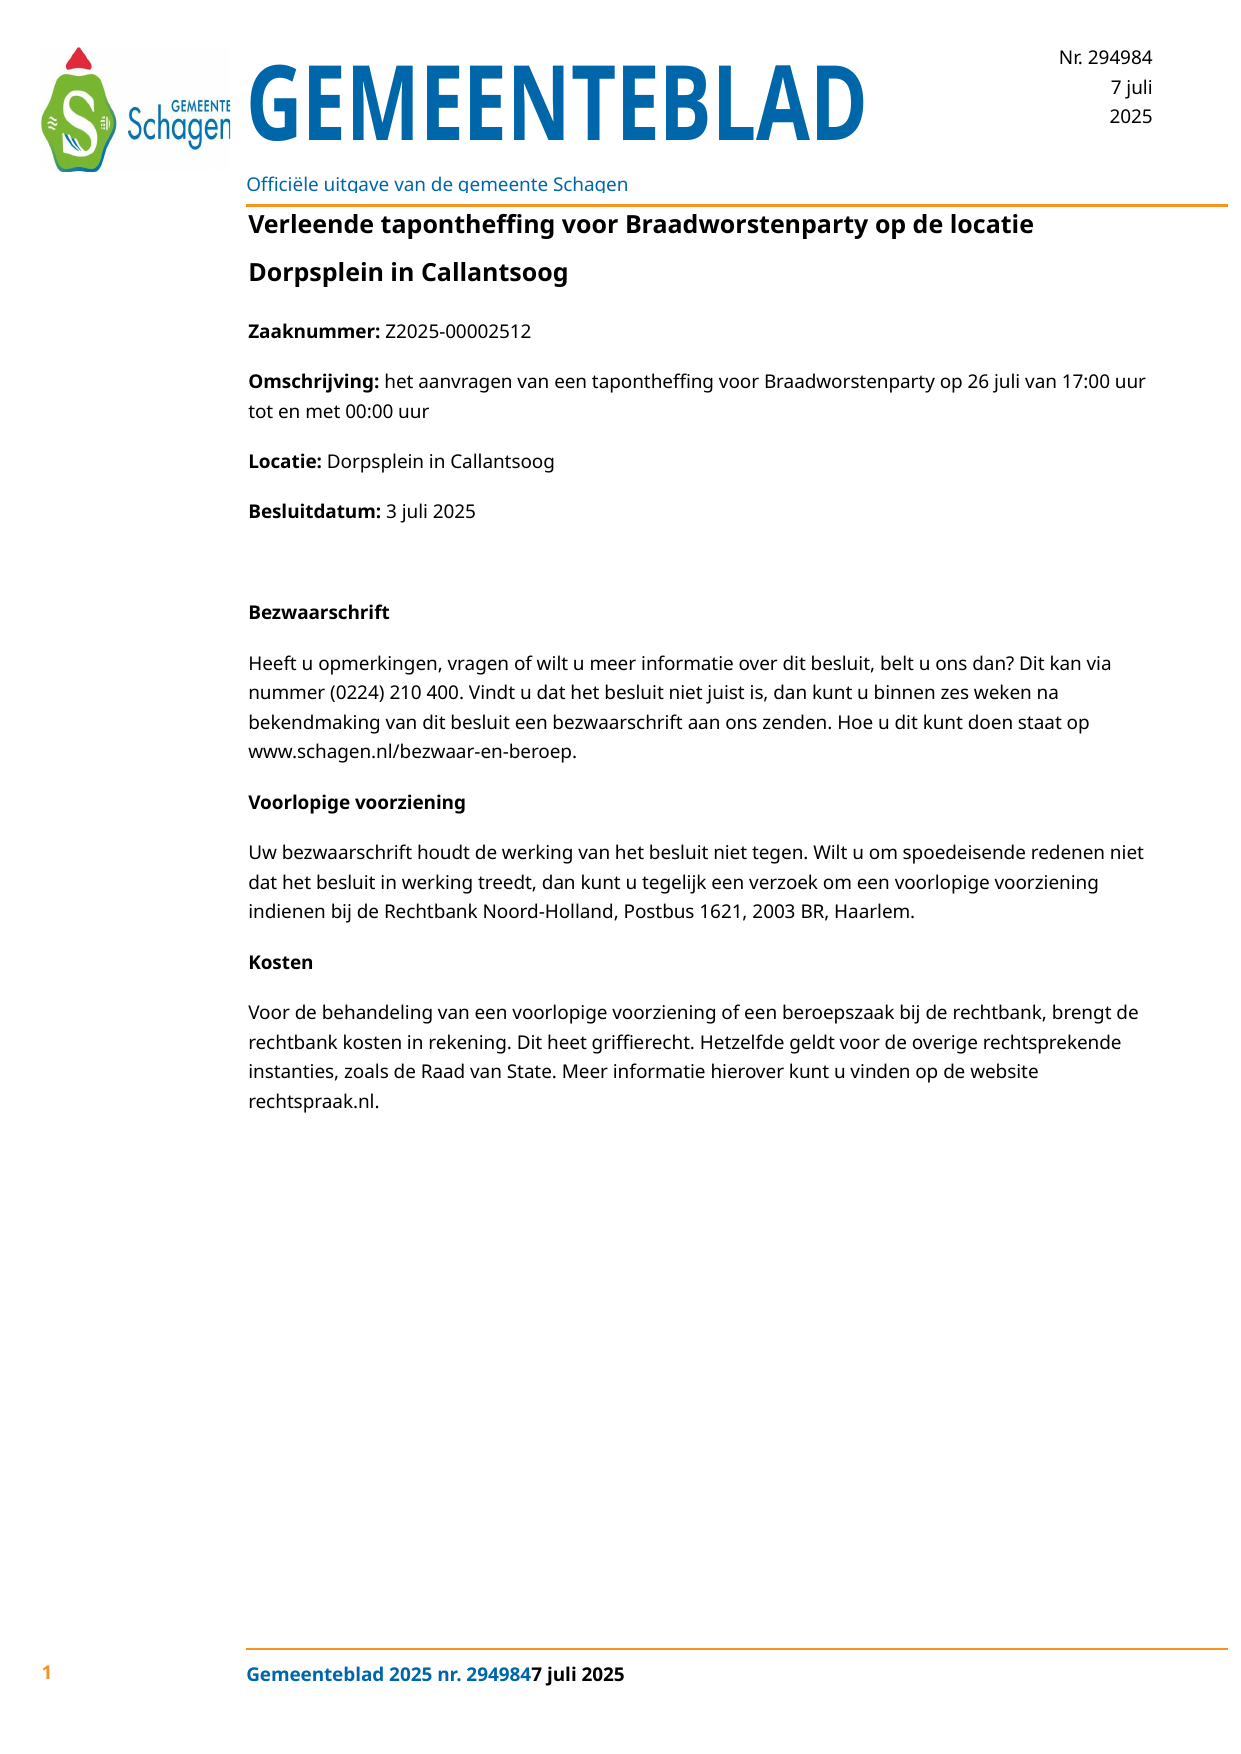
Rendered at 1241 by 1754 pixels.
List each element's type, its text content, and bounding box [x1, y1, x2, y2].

text Locatie: Dorpsplein in Callantsoog [248, 448, 1152, 474]
text Bezwaarschrift [248, 599, 1152, 625]
text Voor de behandeling van een voorlopige voorziening of een beroepszaak bij de rechtbank, brengt de rechtbank kosten in rekening. Dit heet griffierecht. Hetzelfde geldt voor de overige rechtsprekende instanties, zoals de Raad van State. Meer informatie hierover kunt u vinden op de website rechtspraak.nl. [248, 999, 1152, 1114]
text Omschrijving: het aanvragen van een tapontheffing voor Braadworstenparty op 26 juli van 17:00 uur tot en met 00:00 uur [248, 368, 1152, 424]
text Zaaknummer: Z2025-00002512 [248, 318, 1152, 344]
picture [41, 47, 231, 172]
text Uw bezwaarschrift houdt de werking van het besluit niet tegen. Wilt u om spoedeisende redenen niet dat het besluit in werking treedt, dan kunt u tegelijk een verzoek om een voorlopige voorziening indienen bij de Rechtbank Noord-Holland, Postbus 1621, 2003 BR, Haarlem. [248, 839, 1152, 924]
text Verleende tapontheffing voor Braadworstenparty op de locatie Dorpsplein in Callantsoog [248, 207, 1152, 288]
text Heeft u opmerkingen, vragen of wilt u meer informatie over dit besluit, belt u ons dan? Dit kan via nummer (0224) 210 400. Vindt u dat het besluit niet juist is, dan kunt u binnen zes weken na bekendmaking van dit besluit een bezwaarschrift aan ons zenden. Hoe u dit kunt doen staat op www.schagen.nl/bezwaar-en-beroep. [248, 650, 1152, 764]
text Kosten [248, 949, 1152, 975]
text Voorlopige voorziening [248, 789, 1152, 815]
text Besluitdatum: 3 juli 2025 [248, 499, 1152, 524]
